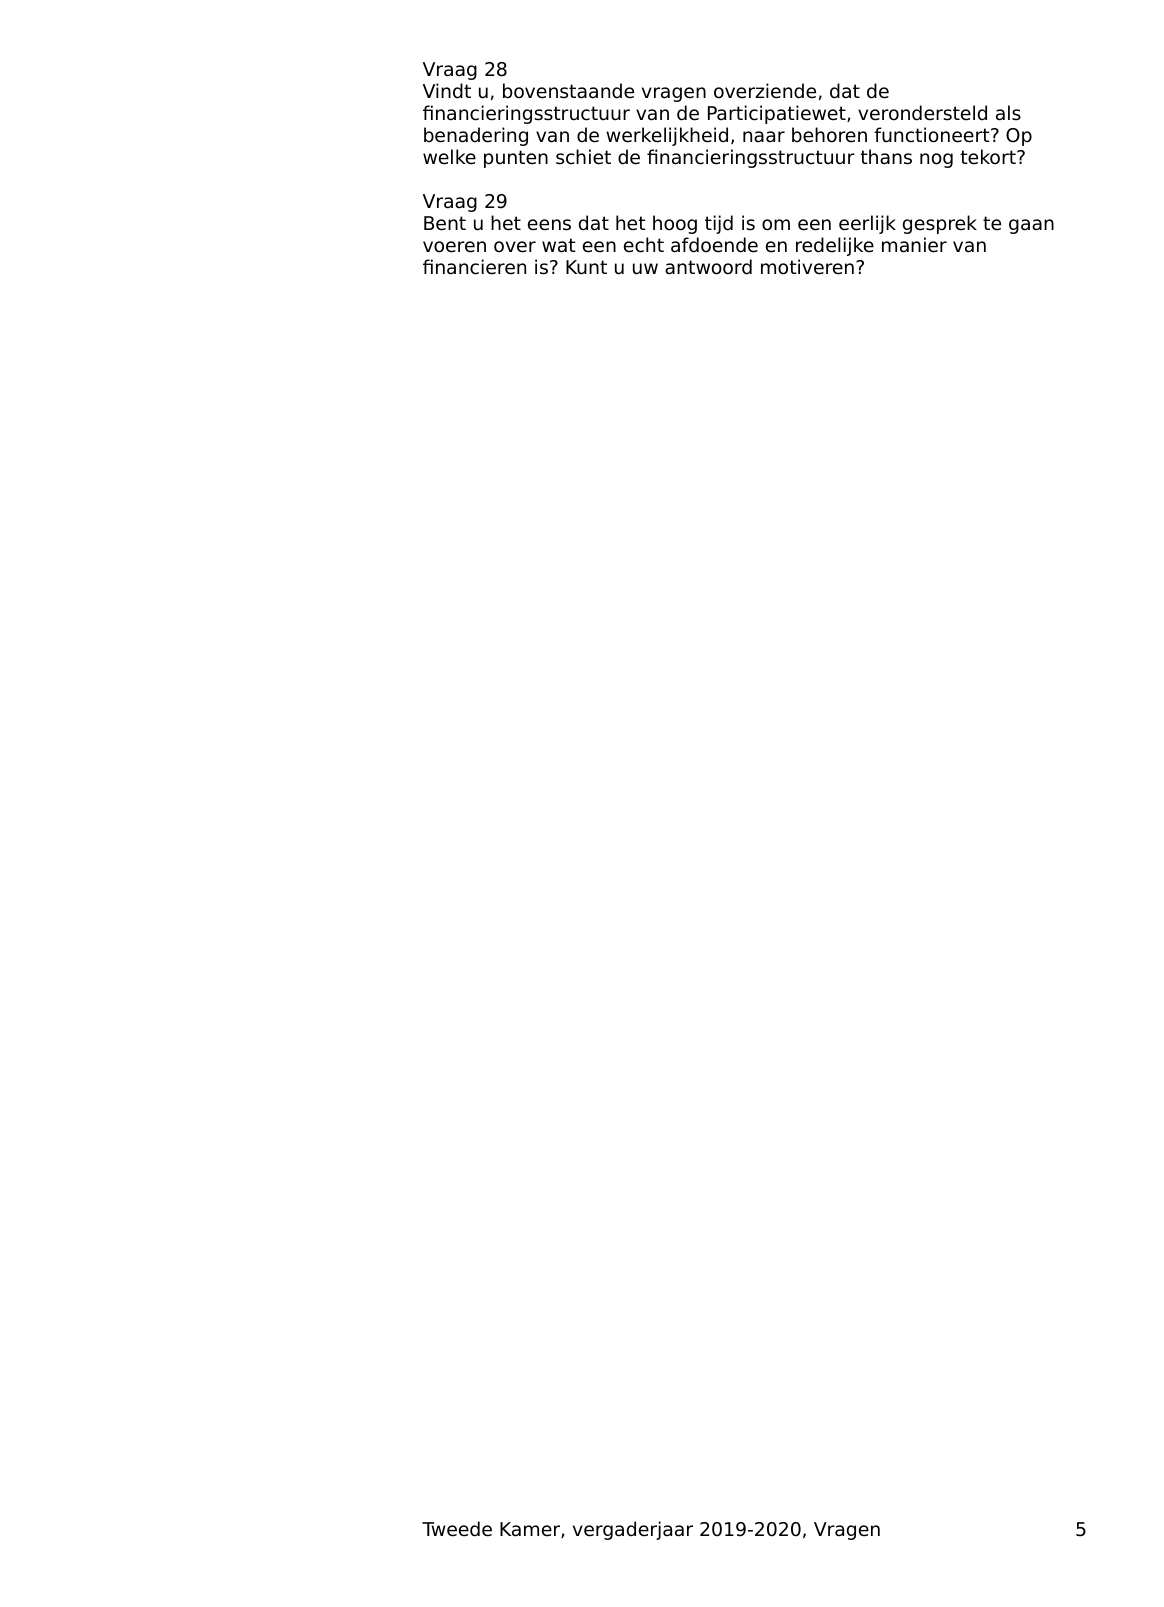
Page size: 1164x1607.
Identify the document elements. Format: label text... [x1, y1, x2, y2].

text Vraag 28 [422, 59, 1087, 81]
text Vindt u, bovenstaande vragen overziende, dat de financieringsstructuur van de Participatiewet, verondersteld als benadering van de werkelijkheid, naar behoren functioneert? Op welke punten schiet de financieringsstructuur thans nog tekort? [422, 81, 1087, 169]
text Vraag 29 [422, 191, 1087, 213]
text Bent u het eens dat het hoog tijd is om een eerlijk gesprek te gaan voeren over wat een echt afdoende en redelijke manier van financieren is? Kunt u uw antwoord motiveren? [422, 213, 1087, 279]
